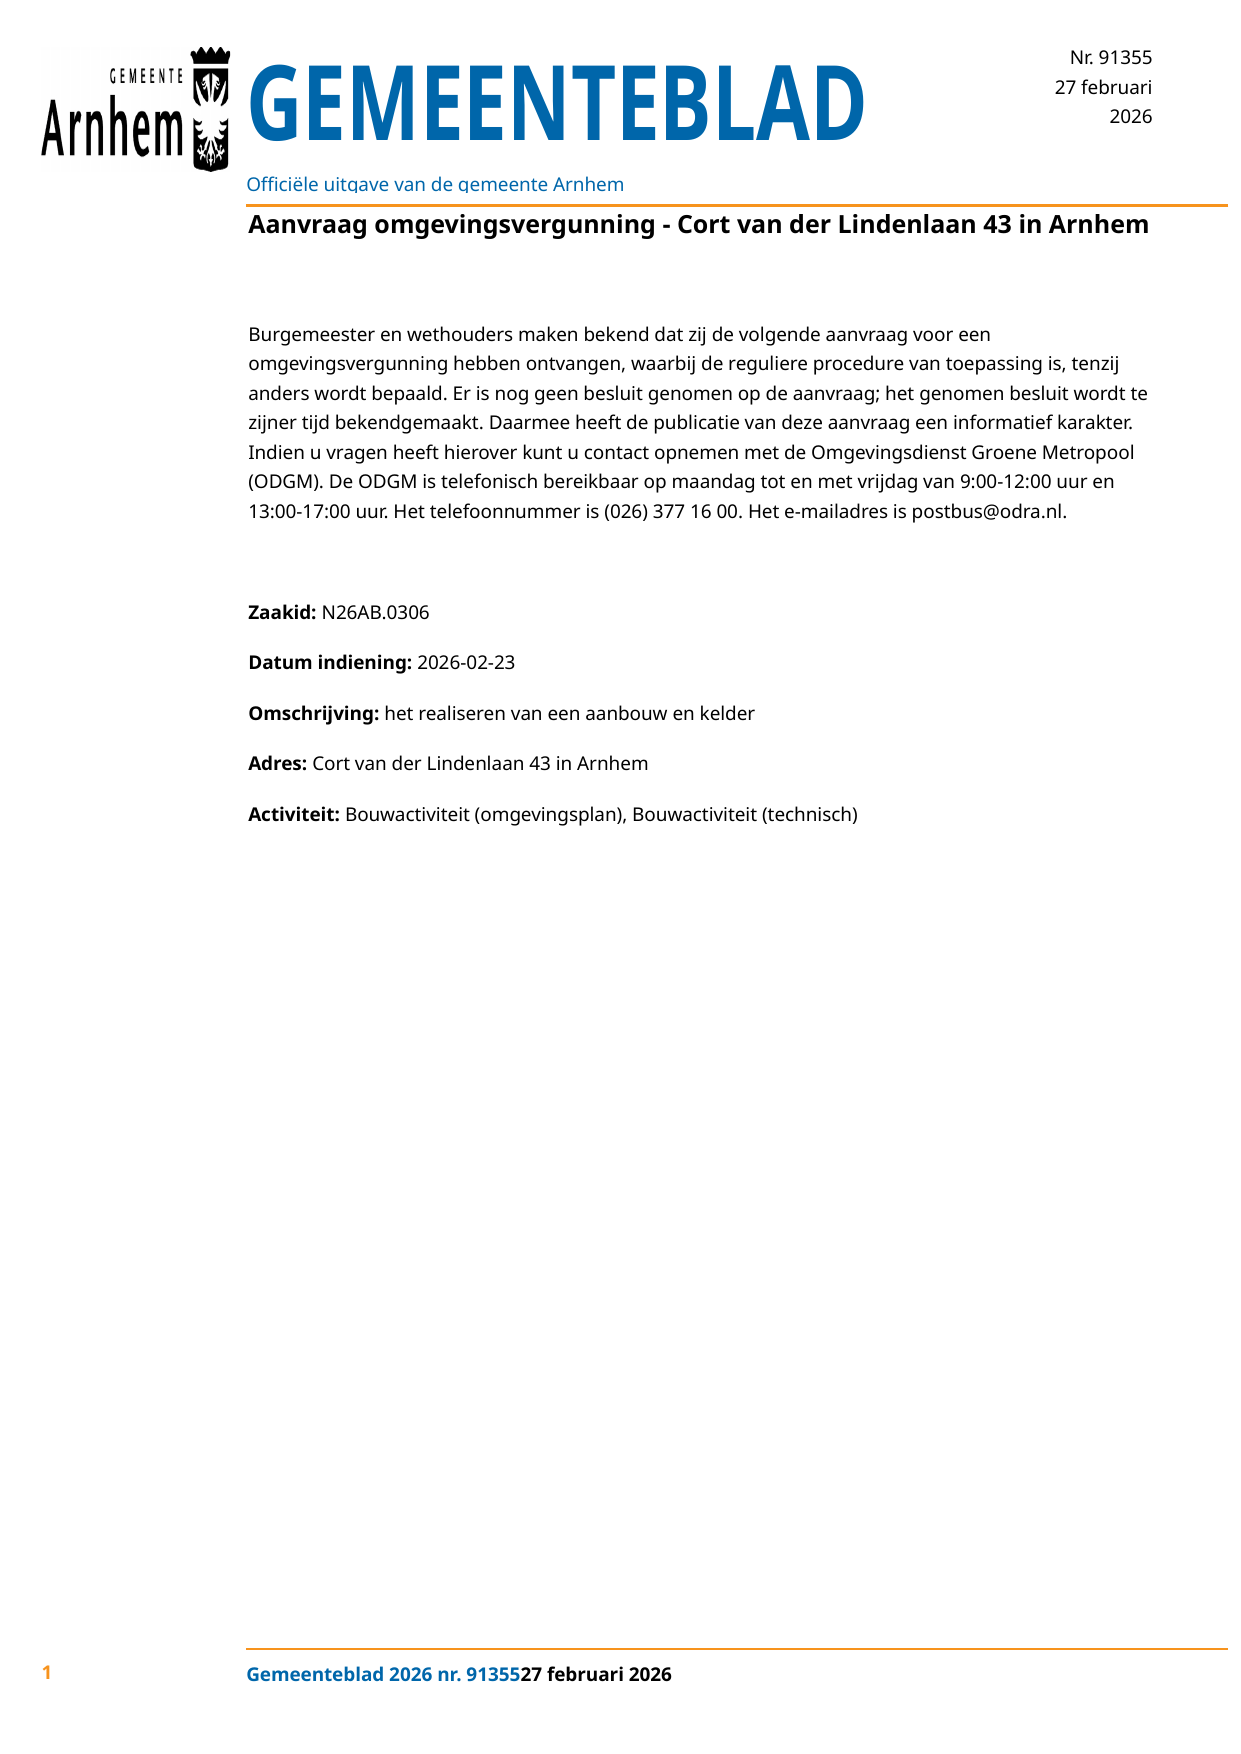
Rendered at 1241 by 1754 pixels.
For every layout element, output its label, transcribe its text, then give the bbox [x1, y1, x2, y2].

text Activiteit: Bouwactiviteit (omgevingsplan), Bouwactiviteit (technisch) [248, 801, 1152, 826]
text Zaakid: N26AB.0306 [248, 599, 1152, 625]
text Burgemeester en wethouders maken bekend dat zij de volgende aanvraag voor een omgevingsvergunning hebben ontvangen, waarbij de reguliere procedure van toepassing is, tenzij anders wordt bepaald. Er is nog geen besluit genomen op de aanvraag; het genomen besluit wordt te zijner tijd bekendgemaakt. Daarmee heeft de publicatie van deze aanvraag een informatief karakter. Indien u vragen heeft hierover kunt u contact opnemen met de Omgevingsdienst Groene Metropool (ODGM). De ODGM is telefonisch bereikbaar op maandag tot en met vrijdag van 9:00-12:00 uur en 13:00-17:00 uur. Het telefoonnummer is (026) 377 16 00. Het e-mailadres is postbus@odra.nl. [248, 321, 1152, 524]
text Adres: Cort van der Lindenlaan 43 in Arnhem [248, 750, 1152, 776]
text Omschrijving: het realiseren van een aanbouw en kelder [248, 700, 1152, 726]
text Datum indiening: 2026-02-23 [248, 649, 1152, 675]
picture [41, 47, 231, 172]
text Aanvraag omgevingsvergunning - Cort van der Lindenlaan 43 in Arnhem [248, 207, 1152, 241]
